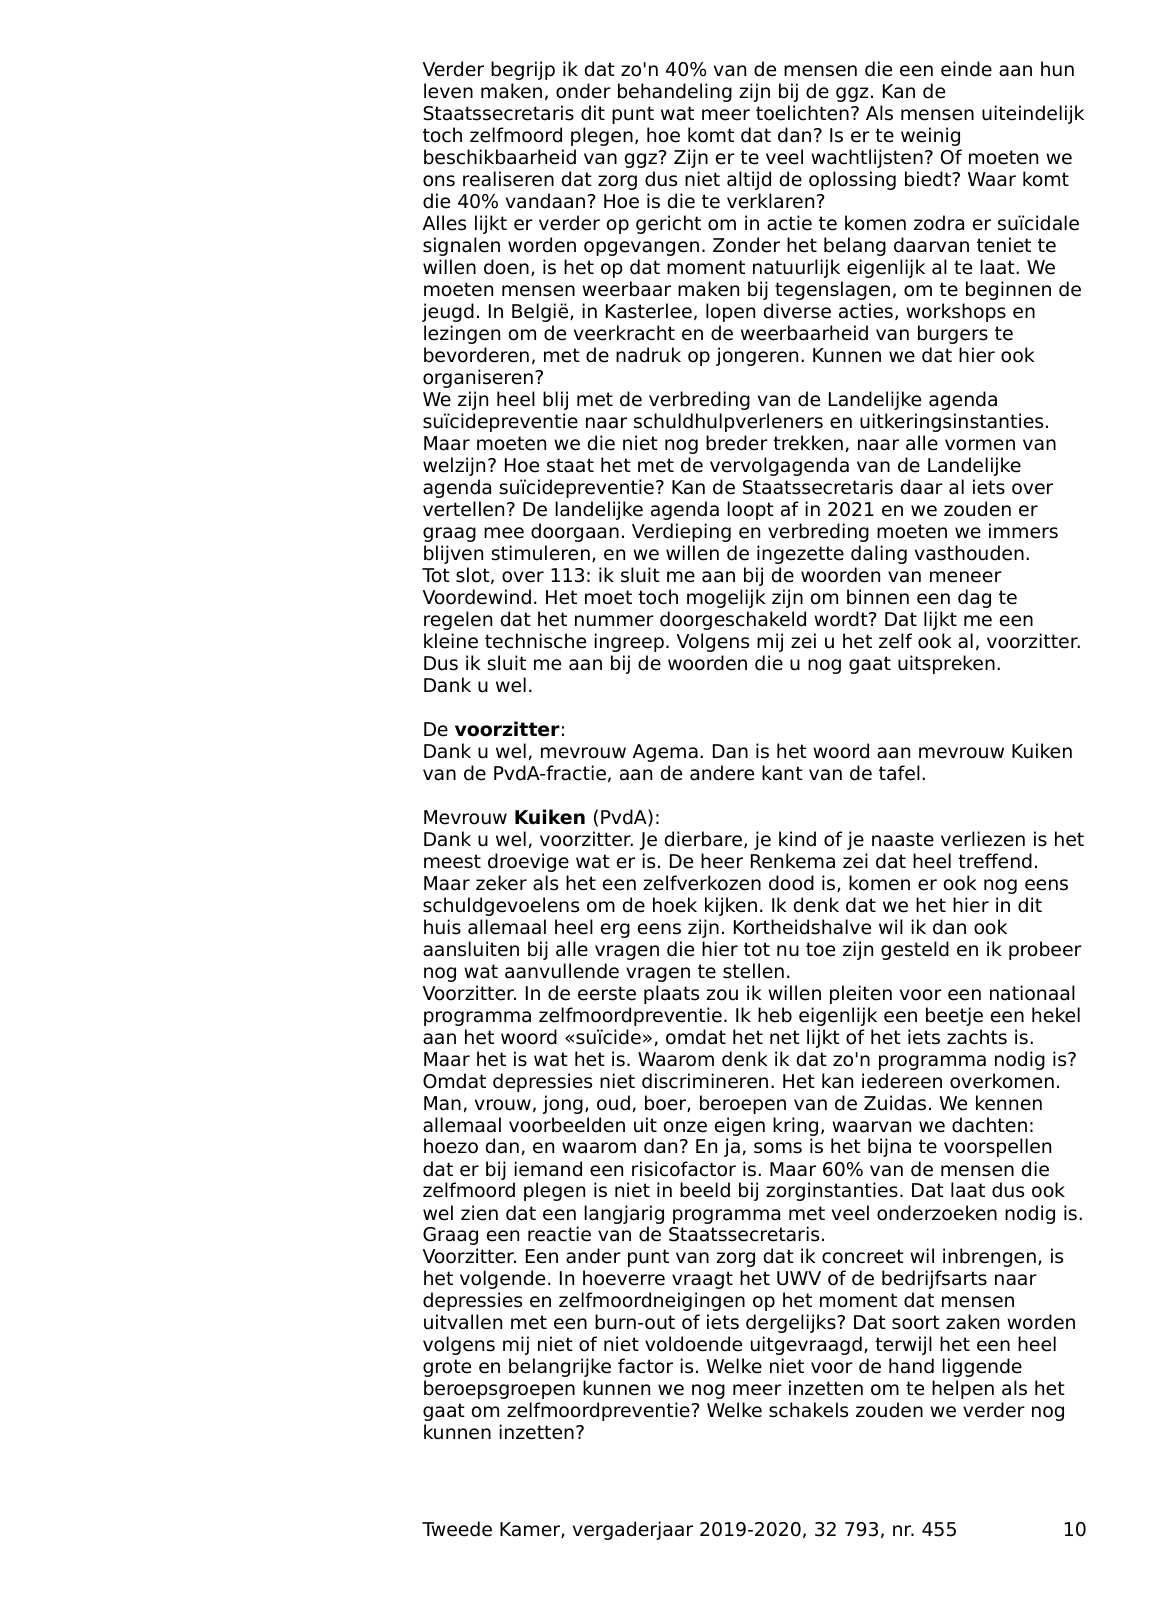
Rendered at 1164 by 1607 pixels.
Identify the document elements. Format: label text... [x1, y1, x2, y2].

text Dank u wel, voorzitter. Je dierbare, je kind of je naaste verliezen is het meest droevige wat er is. De heer Renkema zei dat heel treffend. Maar zeker als het een zelfverkozen dood is, komen er ook nog eens schuldgevoelens om de hoek kijken. Ik denk dat we het hier in dit huis allemaal heel erg eens zijn. Kortheidshalve wil ik dan ook aansluiten bij alle vragen die hier tot nu toe zijn gesteld en ik probeer nog wat aanvullende vragen te stellen. [422, 829, 1087, 983]
text Voorzitter. In de eerste plaats zou ik willen pleiten voor een nationaal programma zelfmoordpreventie. Ik heb eigenlijk een beetje een hekel aan het woord «suïcide», omdat het net lijkt of het iets zachts is. Maar het is wat het is. Waarom denk ik dat zo'n programma nodig is? Omdat depressies niet discrimineren. Het kan iedereen overkomen. Man, vrouw, jong, oud, boer, beroepen van de Zuidas. We kennen allemaal voorbeelden uit onze eigen kring, waarvan we dachten: hoezo dan, en waarom dan? En ja, soms is het bijna te voorspellen dat er bij iemand een risicofactor is. Maar 60% van de mensen die zelfmoord plegen is niet in beeld bij zorginstanties. Dat laat dus ook wel zien dat een langjarig programma met veel onderzoeken nodig is. Graag een reactie van de Staatssecretaris. [422, 983, 1087, 1246]
text Verder begrijp ik dat zo'n 40% van de mensen die een einde aan hun leven maken, onder behandeling zijn bij de ggz. Kan de Staatssecretaris dit punt wat meer toelichten? Als mensen uiteindelijk toch zelfmoord plegen, hoe komt dat dan? Is er te weinig beschikbaarheid van ggz? Zijn er te veel wachtlijsten? Of moeten we ons realiseren dat zorg dus niet altijd de oplossing biedt? Waar komt die 40% vandaan? Hoe is die te verklaren? [422, 59, 1087, 213]
text Tot slot, over 113: ik sluit me aan bij de woorden van meneer Voordewind. Het moet toch mogelijk zijn om binnen een dag te regelen dat het nummer doorgeschakeld wordt? Dat lijkt me een kleine technische ingreep. Volgens mij zei u het zelf ook al, voorzitter. Dus ik sluit me aan bij de woorden die u nog gaat uitspreken. [422, 564, 1087, 674]
text Mevrouw Kuiken (PvdA): [422, 807, 1087, 829]
text Dank u wel, mevrouw Agema. Dan is het woord aan mevrouw Kuiken van de PvdA-fractie, aan de andere kant van de tafel. [422, 741, 1087, 784]
text Alles lijkt er verder op gericht om in actie te komen zodra er suïcidale signalen worden opgevangen. Zonder het belang daarvan teniet te willen doen, is het op dat moment natuurlijk eigenlijk al te laat. We moeten mensen weerbaar maken bij tegenslagen, om te beginnen de jeugd. In België, in Kasterlee, lopen diverse acties, workshops en lezingen om de veerkracht en de weerbaarheid van burgers te bevorderen, met de nadruk op jongeren. Kunnen we dat hier ook organiseren? [422, 213, 1087, 389]
text We zijn heel blij met de verbreding van de Landelijke agenda suïcidepreventie naar schuldhulpverleners en uitkeringsinstanties. Maar moeten we die niet nog breder trekken, naar alle vormen van welzijn? Hoe staat het met de vervolgagenda van de Landelijke agenda suïcidepreventie? Kan de Staatssecretaris daar al iets over vertellen? De landelijke agenda loopt af in 2021 en we zouden er graag mee doorgaan. Verdieping en verbreding moeten we immers blijven stimuleren, en we willen de ingezette daling vasthouden. [422, 389, 1087, 564]
text Dank u wel. [422, 674, 1087, 696]
text Voorzitter. Een ander punt van zorg dat ik concreet wil inbrengen, is het volgende. In hoeverre vraagt het UWV of de bedrijfsarts naar depressies en zelfmoordneigingen op het moment dat mensen uitvallen met een burn-out of iets dergelijks? Dat soort zaken worden volgens mij niet of niet voldoende uitgevraagd, terwijl het een heel grote en belangrijke factor is. Welke niet voor de hand liggende beroepsgroepen kunnen we nog meer inzetten om te helpen als het gaat om zelfmoordpreventie? Welke schakels zouden we verder nog kunnen inzetten? [422, 1246, 1087, 1444]
text De voorzitter: [422, 719, 1087, 741]
